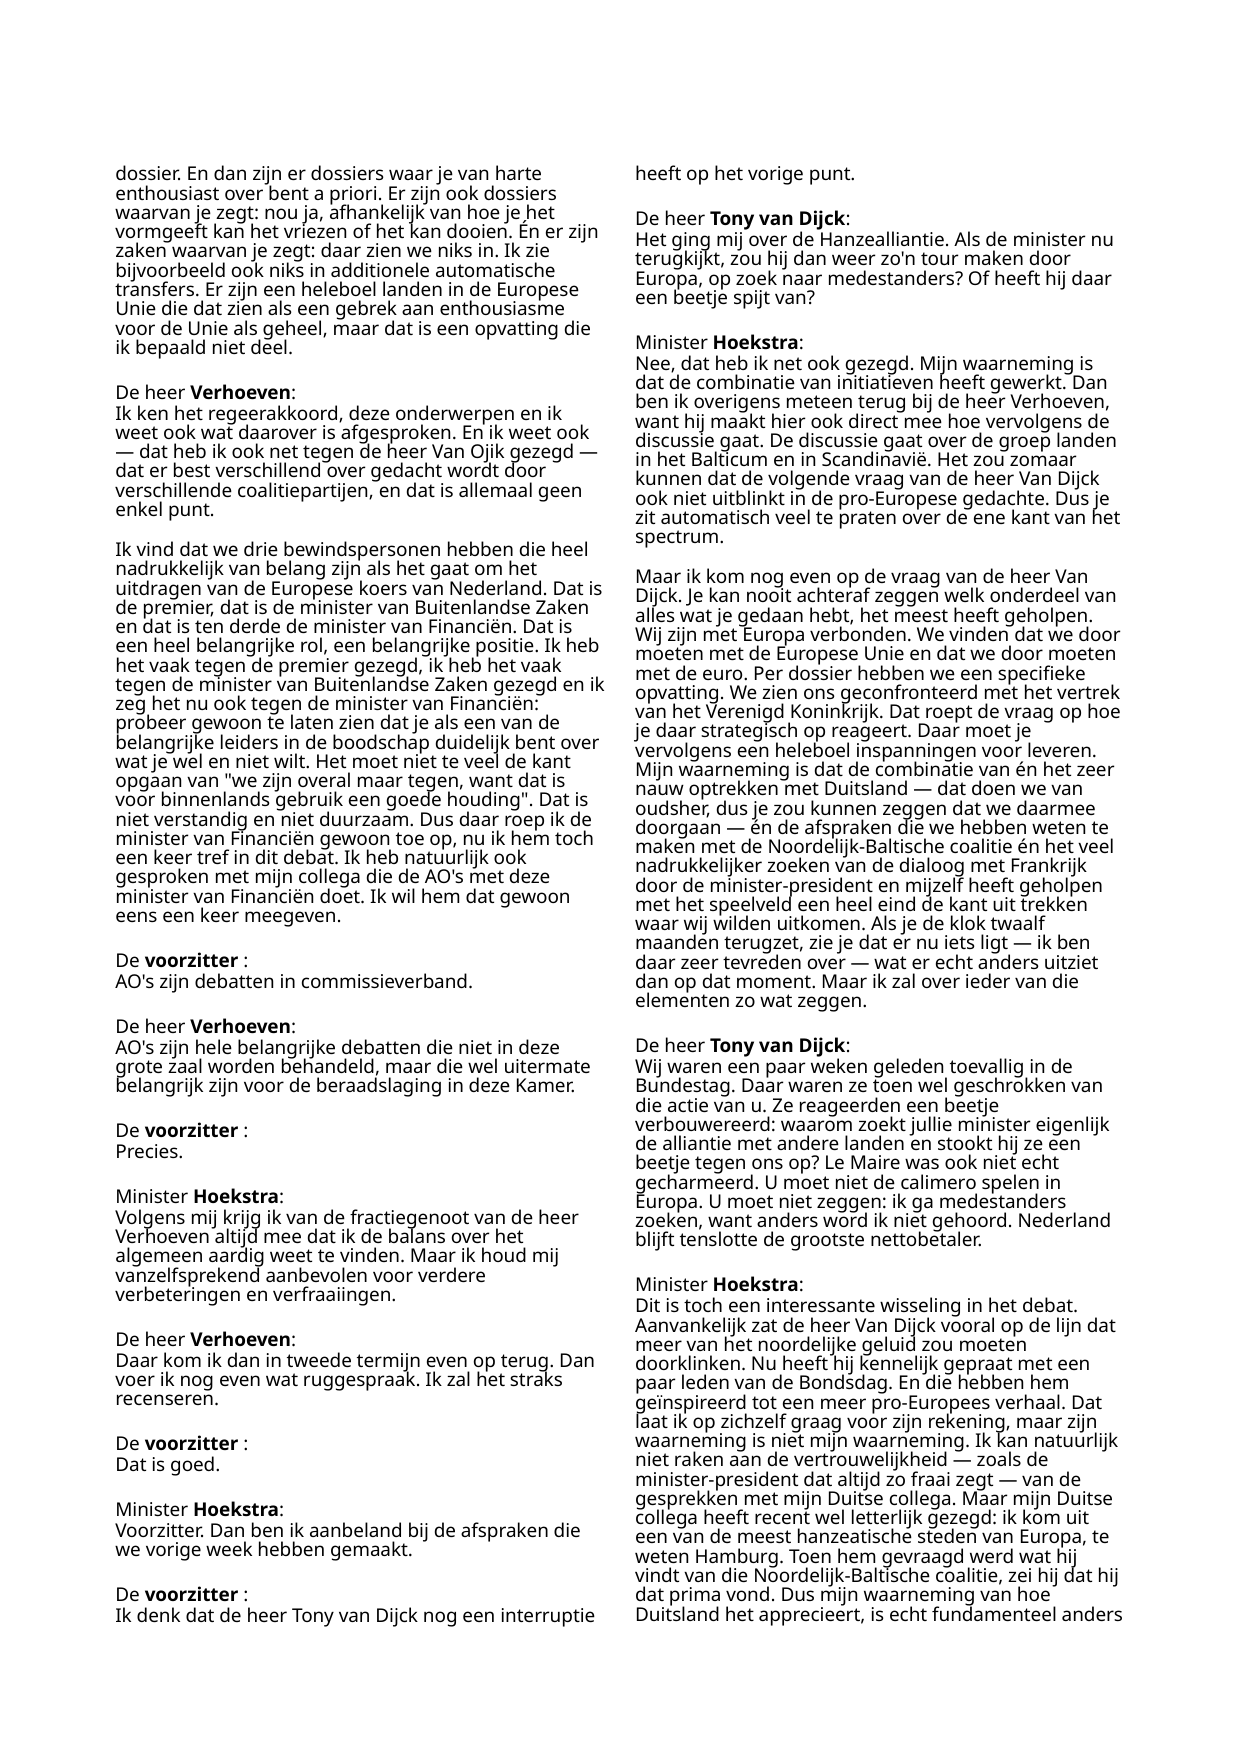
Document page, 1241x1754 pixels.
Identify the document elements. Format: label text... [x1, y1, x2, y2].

text De voorzitter : [115, 947, 605, 973]
text Precies. [115, 1143, 605, 1162]
text De heer Verhoeven: [115, 379, 605, 404]
text Ik denk dat de heer Tony van Dijck nog een interruptie [115, 1607, 605, 1626]
text Dat is goed. [115, 1456, 605, 1476]
text De heer Tony van Dijck: [635, 205, 1125, 231]
text Volgens mij krijg ik van de fractiegenoot van de heer Verhoeven altijd mee dat ik de balans over het algemeen aardig weet te vinden. Maar ik houd mij vanzelfsprekend aanbevolen voor verdere verbeteringen en verfraaiingen. [115, 1209, 605, 1305]
text Maar ik kom nog even op de vraag van de heer Van Dijck. Je kan nooit achteraf zeggen welk onderdeel van alles wat je gedaan hebt, het meest heeft geholpen. Wij zijn met Europa verbonden. We vinden dat we door moeten met de Europese Unie en dat we door moeten met de euro. Per dossier hebben we een specifieke opvatting. We zien ons geconfronteerd met het vertrek van het Verenigd Koninkrijk. Dat roept de vraag op hoe je daar strategisch op reageert. Daar moet je vervolgens een heleboel inspanningen voor leveren. Mijn waarneming is dat de combinatie van én het zeer nauw optrekken met Duitsland — dat doen we van oudsher, dus je zou kunnen zeggen dat we daarmee doorgaan — én de afspraken die we hebben weten te maken met de Noordelijk-Baltische coalitie én het veel nadrukkelijker zoeken van de dialoog met Frankrijk door de minister-president en mijzelf heeft geholpen met het speelveld een heel eind de kant uit trekken waar wij wilden uitkomen. Als je de klok twaalf maanden terugzet, zie je dat er nu iets ligt — ik ben daar zeer tevreden over — wat er echt anders uitziet dan op dat moment. Maar ik zal over ieder van die elementen zo wat zeggen. [635, 568, 1125, 1011]
text De heer Verhoeven: [115, 1013, 605, 1039]
text De voorzitter : [115, 1431, 605, 1456]
text De voorzitter : [115, 1117, 605, 1143]
text dossier. En dan zijn er dossiers waar je van harte enthousiast over bent a priori. Er zijn ook dossiers waarvan je zegt: nou ja, afhankelijk van hoe je het vormgeeft kan het vriezen of het kan dooien. Én er zijn zaken waarvan je zegt: daar zien we niks in. Ik zie bijvoorbeeld ook niks in additionele automatische transfers. Er zijn een heleboel landen in de Europese Unie die dat zien als een gebrek aan enthousiasme voor de Unie als geheel, maar dat is een opvatting die ik bepaald niet deel. [115, 165, 605, 358]
text Wij waren een paar weken geleden toevallig in de Bundestag. Daar waren ze toen wel geschrokken van die actie van u. Ze reageerden een beetje verbouwereerd: waarom zoekt jullie minister eigenlijk de alliantie met andere landen en stookt hij ze een beetje tegen ons op? Le Maire was ook niet echt gecharmeerd. U moet niet de calimero spelen in Europa. U moet niet zeggen: ik ga medestanders zoeken, want anders word ik niet gehoord. Nederland blijft tenslotte de grootste nettobetaler. [635, 1058, 1125, 1251]
text De heer Verhoeven: [115, 1326, 605, 1352]
text Ik ken het regeerakkoord, deze onderwerpen en ik weet ook wat daarover is afgesproken. En ik weet ook — dat heb ik ook net tegen de heer Van Ojik gezegd — dat er best verschillend over gedacht wordt door verschillende coalitiepartijen, en dat is allemaal geen enkel punt. [115, 404, 605, 520]
text Ik vind dat we drie bewindspersonen hebben die heel nadrukkelijk van belang zijn als het gaat om het uitdragen van de Europese koers van Nederland. Dat is de premier, dat is de minister van Buitenlandse Zaken en dat is ten derde de minister van Financiën. Dat is een heel belangrijke rol, een belangrijke positie. Ik heb het vaak tegen de premier gezegd, ik heb het vaak tegen de minister van Buitenlandse Zaken gezegd en ik zeg het nu ook tegen de minister van Financiën: probeer gewoon te laten zien dat je als een van de belangrijke leiders in de boodschap duidelijk bent over wat je wel en niet wilt. Het moet niet te veel de kant opgaan van "we zijn overal maar tegen, want dat is voor binnenlands gebruik een goede houding". Dat is niet verstandig en niet duurzaam. Dus daar roep ik de minister van Financiën gewoon toe op, nu ik hem toch een keer tref in dit debat. Ik heb natuurlijk ook gesproken met mijn collega die de AO's met deze minister van Financiën doet. Ik wil hem dat gewoon eens een keer meegeven. [115, 541, 605, 926]
text Daar kom ik dan in tweede termijn even op terug. Dan voer ik nog even wat ruggespraak. Ik zal het straks recenseren. [115, 1352, 605, 1410]
text AO's zijn hele belangrijke debatten die niet in deze grote zaal worden behandeld, maar die wel uitermate belangrijk zijn voor de beraadslaging in deze Kamer. [115, 1039, 605, 1097]
text Dit is toch een interessante wisseling in het debat. Aanvankelijk zat de heer Van Dijck vooral op de lijn dat meer van het noordelijke geluid zou moeten doorklinken. Nu heeft hij kennelijk gepraat met een paar leden van de Bondsdag. En die hebben hem geïnspireerd tot een meer pro-Europees verhaal. Dat laat ik op zichzelf graag voor zijn rekening, maar zijn waarneming is niet mijn waarneming. Ik kan natuurlijk niet raken aan de vertrouwelijkheid — zoals de minister-president dat altijd zo fraai zegt — van de gesprekken met mijn Duitse collega. Maar mijn Duitse collega heeft recent wel letterlijk gezegd: ik kom uit een van de meest hanzeatische steden van Europa, te weten Hamburg. Toen hem gevraagd werd wat hij vindt van die Noordelijk-Baltische coalitie, zei hij dat hij dat prima vond. Dus mijn waarneming van hoe Duitsland het apprecieert, is echt fundamenteel anders [635, 1297, 1125, 1625]
text Nee, dat heb ik net ook gezegd. Mijn waarneming is dat de combinatie van initiatieven heeft gewerkt. Dan ben ik overigens meteen terug bij de heer Verhoeven, want hij maakt hier ook direct mee hoe vervolgens de discussie gaat. De discussie gaat over de groep landen in het Balticum en in Scandinavië. Het zou zomaar kunnen dat de volgende vraag van de heer Van Dijck ook niet uitblinkt in de pro-Europese gedachte. Dus je zit automatisch veel te praten over de ene kant van het spectrum. [635, 355, 1125, 547]
text Minister Hoekstra: [115, 1183, 605, 1209]
text AO's zijn debatten in commissieverband. [115, 973, 605, 992]
text Minister Hoekstra: [635, 1272, 1125, 1297]
text Het ging mij over de Hanzealliantie. Als de minister nu terugkijkt, zou hij dan weer zo'n tour maken door Europa, op zoek naar medestanders? Of heeft hij daar een beetje spijt van? [635, 231, 1125, 308]
text Minister Hoekstra: [115, 1496, 605, 1522]
text heeft op het vorige punt. [635, 165, 1125, 184]
text Minister Hoekstra: [635, 329, 1125, 355]
text Voorzitter. Dan ben ik aanbeland bij de afspraken die we vorige week hebben gemaakt. [115, 1522, 605, 1561]
text De heer Tony van Dijck: [635, 1032, 1125, 1058]
text De voorzitter : [115, 1581, 605, 1607]
